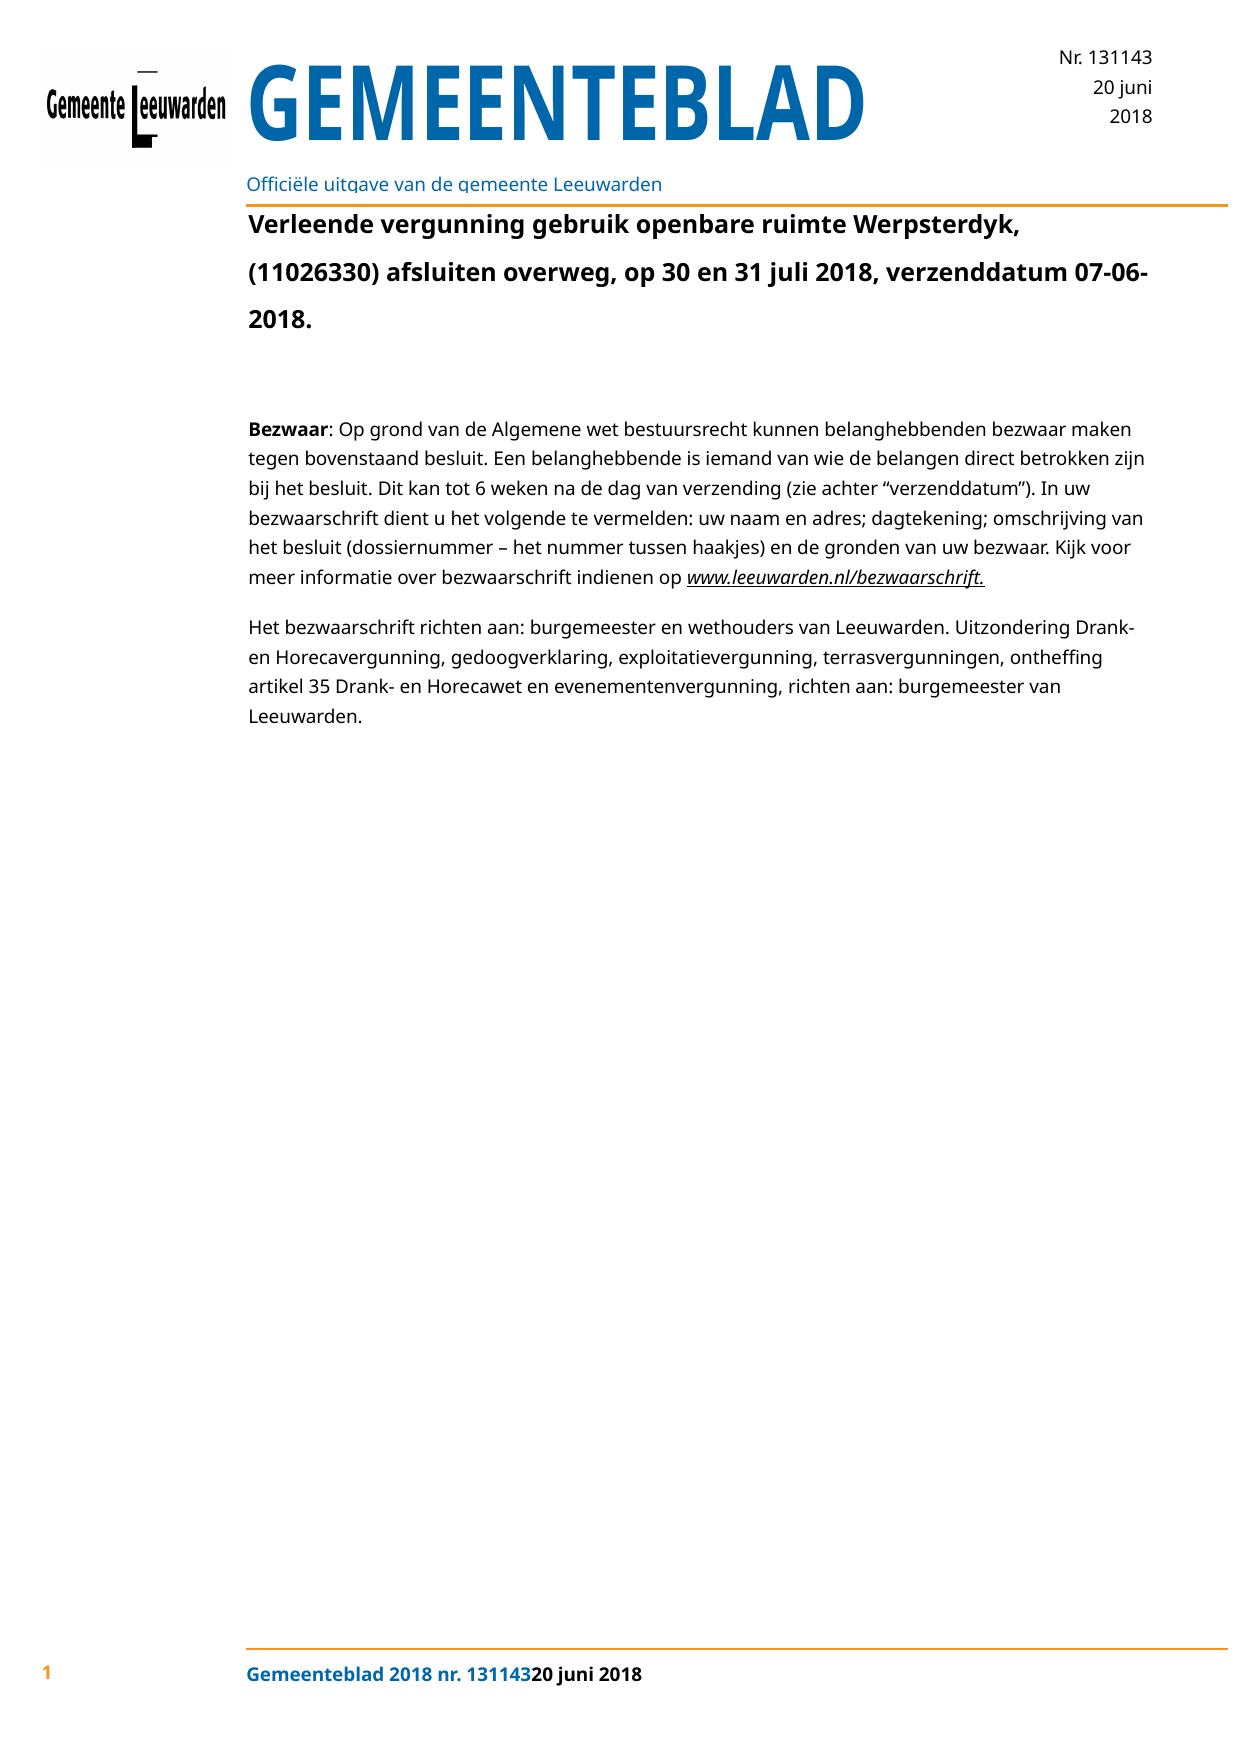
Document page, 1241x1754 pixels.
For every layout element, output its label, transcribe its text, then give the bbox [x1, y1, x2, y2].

text Het bezwaarschrift richten aan: burgemeester en wethouders van Leeuwarden. Uitzondering Drank- en Horecavergunning, gedoogverklaring, exploitatievergunning, terrasvergunningen, ontheffing artikel 35 Drank- en Horecawet en evenementenvergunning, richten aan: burgemeester van Leeuwarden. [248, 614, 1152, 729]
text Verleende vergunning gebruik openbare ruimte Werpsterdyk, (11026330) afsluiten overweg, op 30 en 31 juli 2018, verzenddatum 07-06-2018. [248, 207, 1152, 336]
picture [41, 47, 231, 172]
text Bezwaar: Op grond van de Algemene wet bestuursrecht kunnen belanghebbenden bezwaar maken tegen bovenstaand besluit. Een belanghebbende is iemand van wie de belangen direct betrokken zijn bij het besluit. Dit kan tot 6 weken na de dag van verzending (zie achter “verzenddatum”). In uw bezwaarschrift dient u het volgende te vermelden: uw naam en adres; dagtekening; omschrijving van het besluit (dossiernummer – het nummer tussen haakjes) en de gronden van uw bezwaar. Kijk voor meer informatie over bezwaarschrift indienen op www.leeuwarden.nl/bezwaarschrift. [248, 416, 1152, 589]
